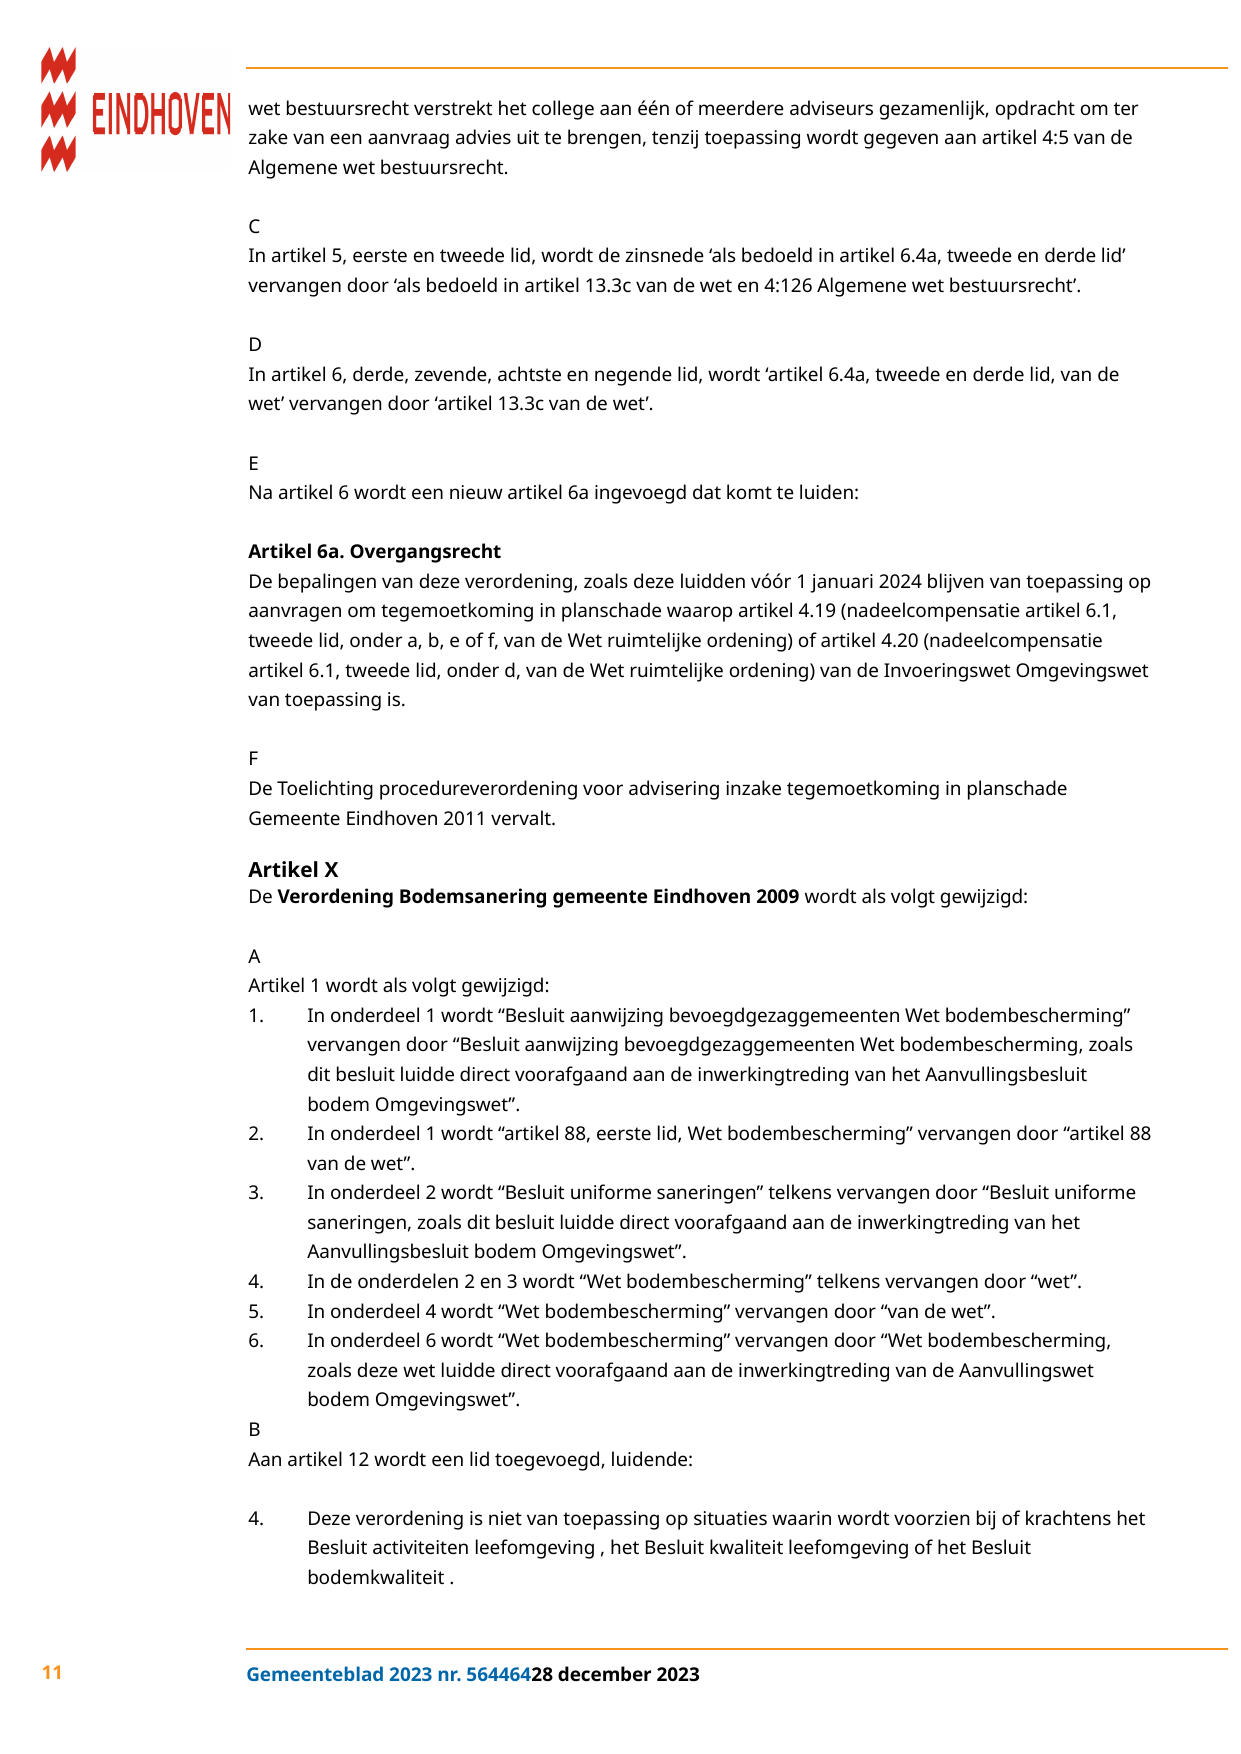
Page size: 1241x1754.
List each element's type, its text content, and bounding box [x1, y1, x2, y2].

text B [248, 1416, 1152, 1442]
list In onderdeel 1 wordt “artikel 88, eerste lid, Wet bodembescherming” vervangen door “artikel 88 van de wet”. [248, 1120, 1152, 1176]
text A [248, 943, 1152, 968]
list In onderdeel 6 wordt “Wet bodembescherming” vervangen door “Wet bodembescherming, zoals deze wet luidde direct voorafgaand aan de inwerkingtreding van de Aanvullingswet bodem Omgevingswet”. [248, 1327, 1152, 1412]
text Artikel 1 wordt als volgt gewijzigd: [248, 972, 1152, 998]
picture [41, 47, 231, 172]
text De bepalingen van deze verordening, zoals deze luidden vóór 1 januari 2024 blijven van toepassing op aanvragen om tegemoetkoming in planschade waarop artikel 4.19 (nadeelcompensatie artikel 6.1, tweede lid, onder a, b, e of f, van de Wet ruimtelijke ordening) of artikel 4.20 (nadeelcompensatie artikel 6.1, tweede lid, onder d, van de Wet ruimtelijke ordening) van de Invoeringswet Omgevingswet van toepassing is. [248, 568, 1152, 712]
text In artikel 6, derde, zevende, achtste en negende lid, wordt ‘artikel 6.4a, tweede en derde lid, van de wet’ vervangen door ‘artikel 13.3c van de wet’. [248, 361, 1152, 416]
text wet bestuursrecht verstrekt het college aan één of meerdere adviseurs gezamenlijk, opdracht om ter zake van een aanvraag advies uit te brengen, tenzij toepassing wordt gegeven aan artikel 4:5 van de Algemene wet bestuursrecht. [248, 95, 1152, 180]
text Artikel X [248, 855, 1152, 884]
text Artikel 6a. Overgangsrecht [248, 538, 1152, 564]
text Aan artikel 12 wordt een lid toegevoegd, luidende: [248, 1446, 1152, 1471]
text De Toelichting procedureverordening voor advisering inzake tegemoetkoming in planschade Gemeente Eindhoven 2011 vervalt. [248, 775, 1152, 831]
text In artikel 5, eerste en tweede lid, wordt de zinsnede ‘als bedoeld in artikel 6.4a, tweede en derde lid’ vervangen door ‘als bedoeld in artikel 13.3c van de wet en 4:126 Algemene wet bestuursrecht’. [248, 243, 1152, 298]
list In onderdeel 2 wordt “Besluit uniforme saneringen” telkens vervangen door “Besluit uniforme saneringen, zoals dit besluit luidde direct voorafgaand aan de inwerkingtreding van het Aanvullingsbesluit bodem Omgevingswet”. [248, 1179, 1152, 1264]
text E [248, 450, 1152, 476]
list In onderdeel 1 wordt “Besluit aanwijzing bevoegdgezaggemeenten Wet bodembescherming” vervangen door “Besluit aanwijzing bevoegdgezaggemeenten Wet bodembescherming, zoals dit besluit luidde direct voorafgaand aan de inwerkingtreding van het Aanvullingsbesluit bodem Omgevingswet”. [248, 1002, 1152, 1116]
text F [248, 746, 1152, 771]
text De Verordening Bodemsanering gemeente Eindhoven 2009 wordt als volgt gewijzigd: [248, 884, 1152, 909]
text C [248, 213, 1152, 239]
list In de onderdelen 2 en 3 wordt “Wet bodembescherming” telkens vervangen door “wet”. [248, 1268, 1152, 1294]
text D [248, 331, 1152, 357]
list Deze verordening is niet van toepassing op situaties waarin wordt voorzien bij of krachtens het Besluit activiteiten leefomgeving , het Besluit kwaliteit leefomgeving of het Besluit bodemkwaliteit . [248, 1505, 1152, 1590]
list In onderdeel 4 wordt “Wet bodembescherming” vervangen door “van de wet”. [248, 1298, 1152, 1323]
text Na artikel 6 wordt een nieuw artikel 6a ingevoegd dat komt te luiden: [248, 479, 1152, 505]
